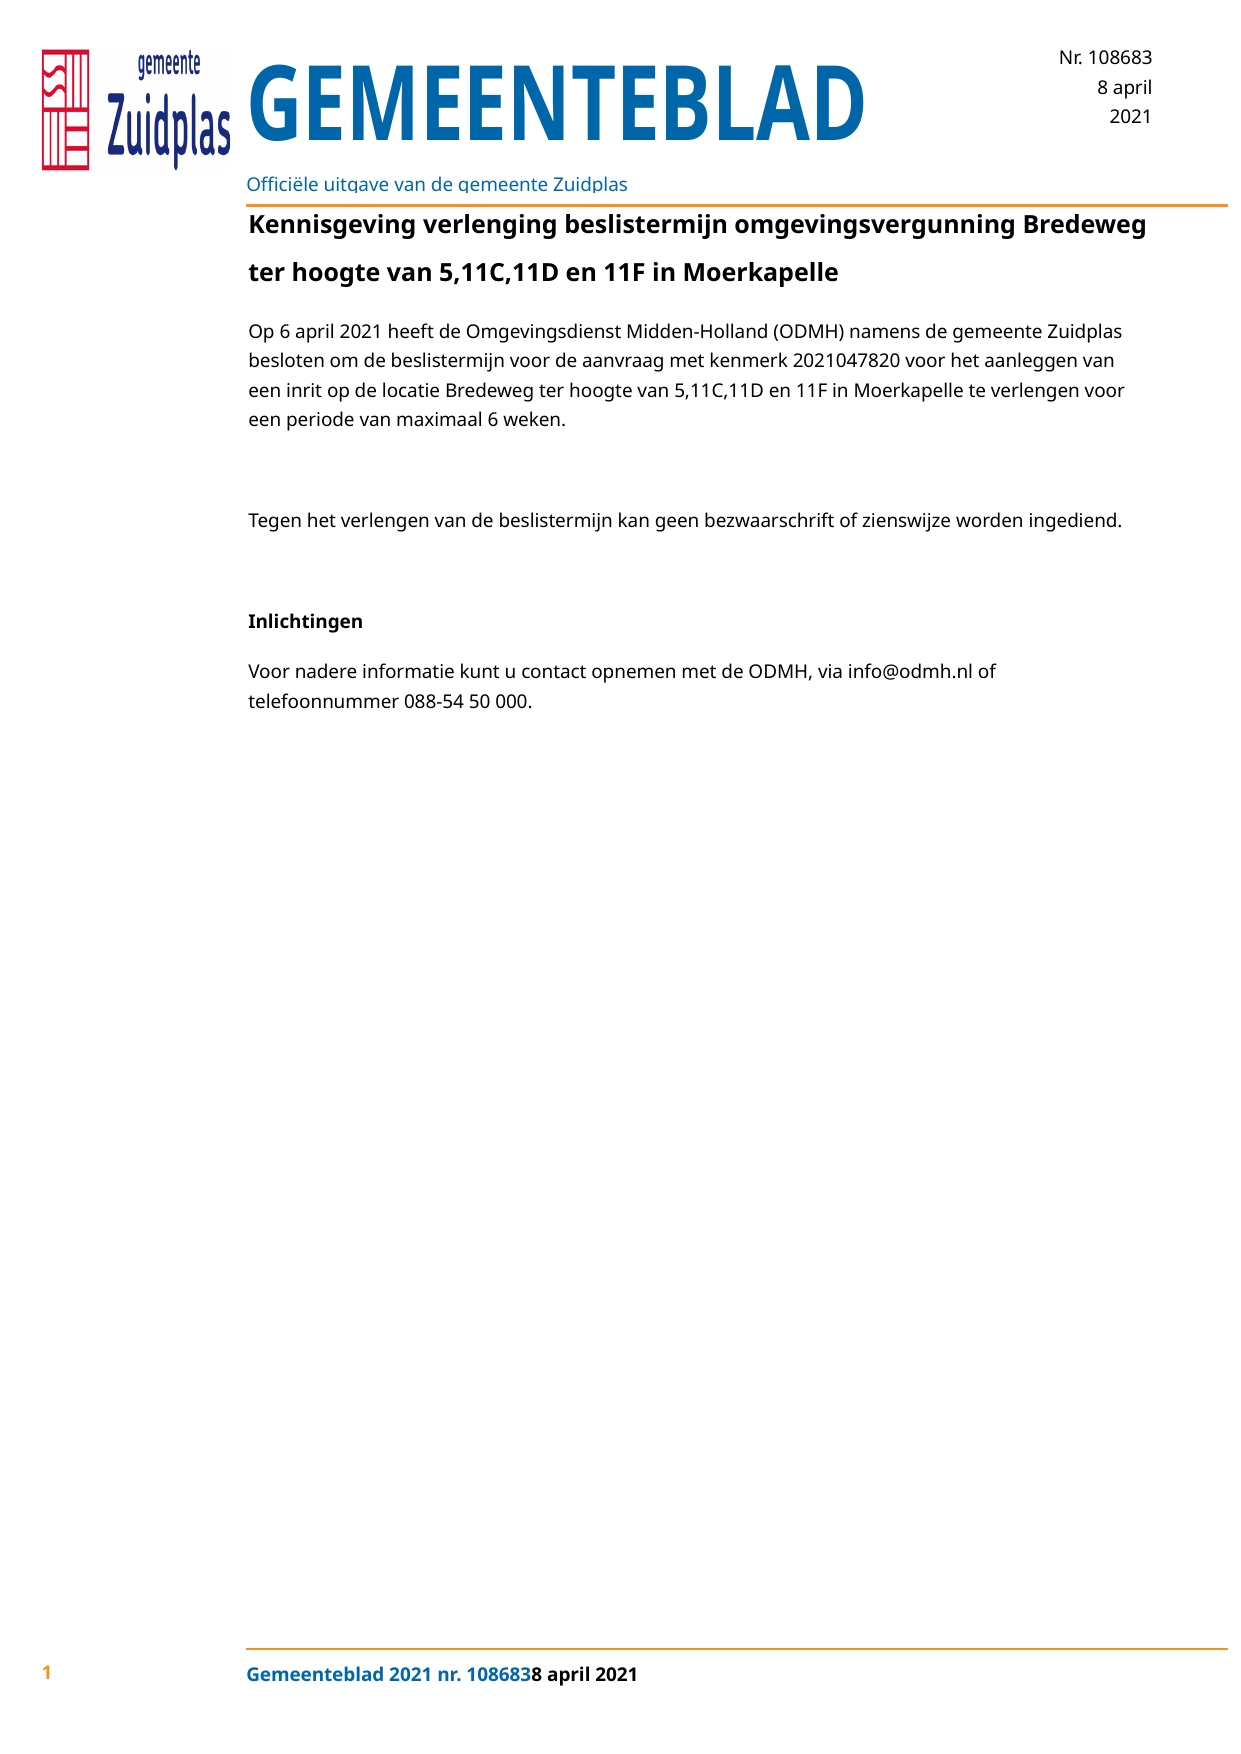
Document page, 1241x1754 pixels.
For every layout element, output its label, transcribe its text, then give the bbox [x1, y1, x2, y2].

text Op 6 april 2021 heeft de Omgevingsdienst Midden-Holland (ODMH) namens de gemeente Zuidplas besloten om de beslistermijn voor de aanvraag met kenmerk 2021047820 voor het aanleggen van een inrit op de locatie Bredeweg ter hoogte van 5,11C,11D en 11F in Moerkapelle te verlengen voor een periode van maximaal 6 weken. [248, 318, 1152, 432]
text Kennisgeving verlenging beslistermijn omgevingsvergunning Bredeweg ter hoogte van 5,11C,11D en 11F in Moerkapelle [248, 207, 1152, 288]
text Inlichtingen [248, 608, 1152, 634]
picture [41, 47, 231, 172]
text Tegen het verlengen van de beslistermijn kan geen bezwaarschrift of zienswijze worden ingediend. [248, 507, 1152, 533]
text Voor nadere informatie kunt u contact opnemen met de ODMH, via info@odmh.nl of telefoonnummer 088-54 50 000. [248, 659, 1152, 714]
